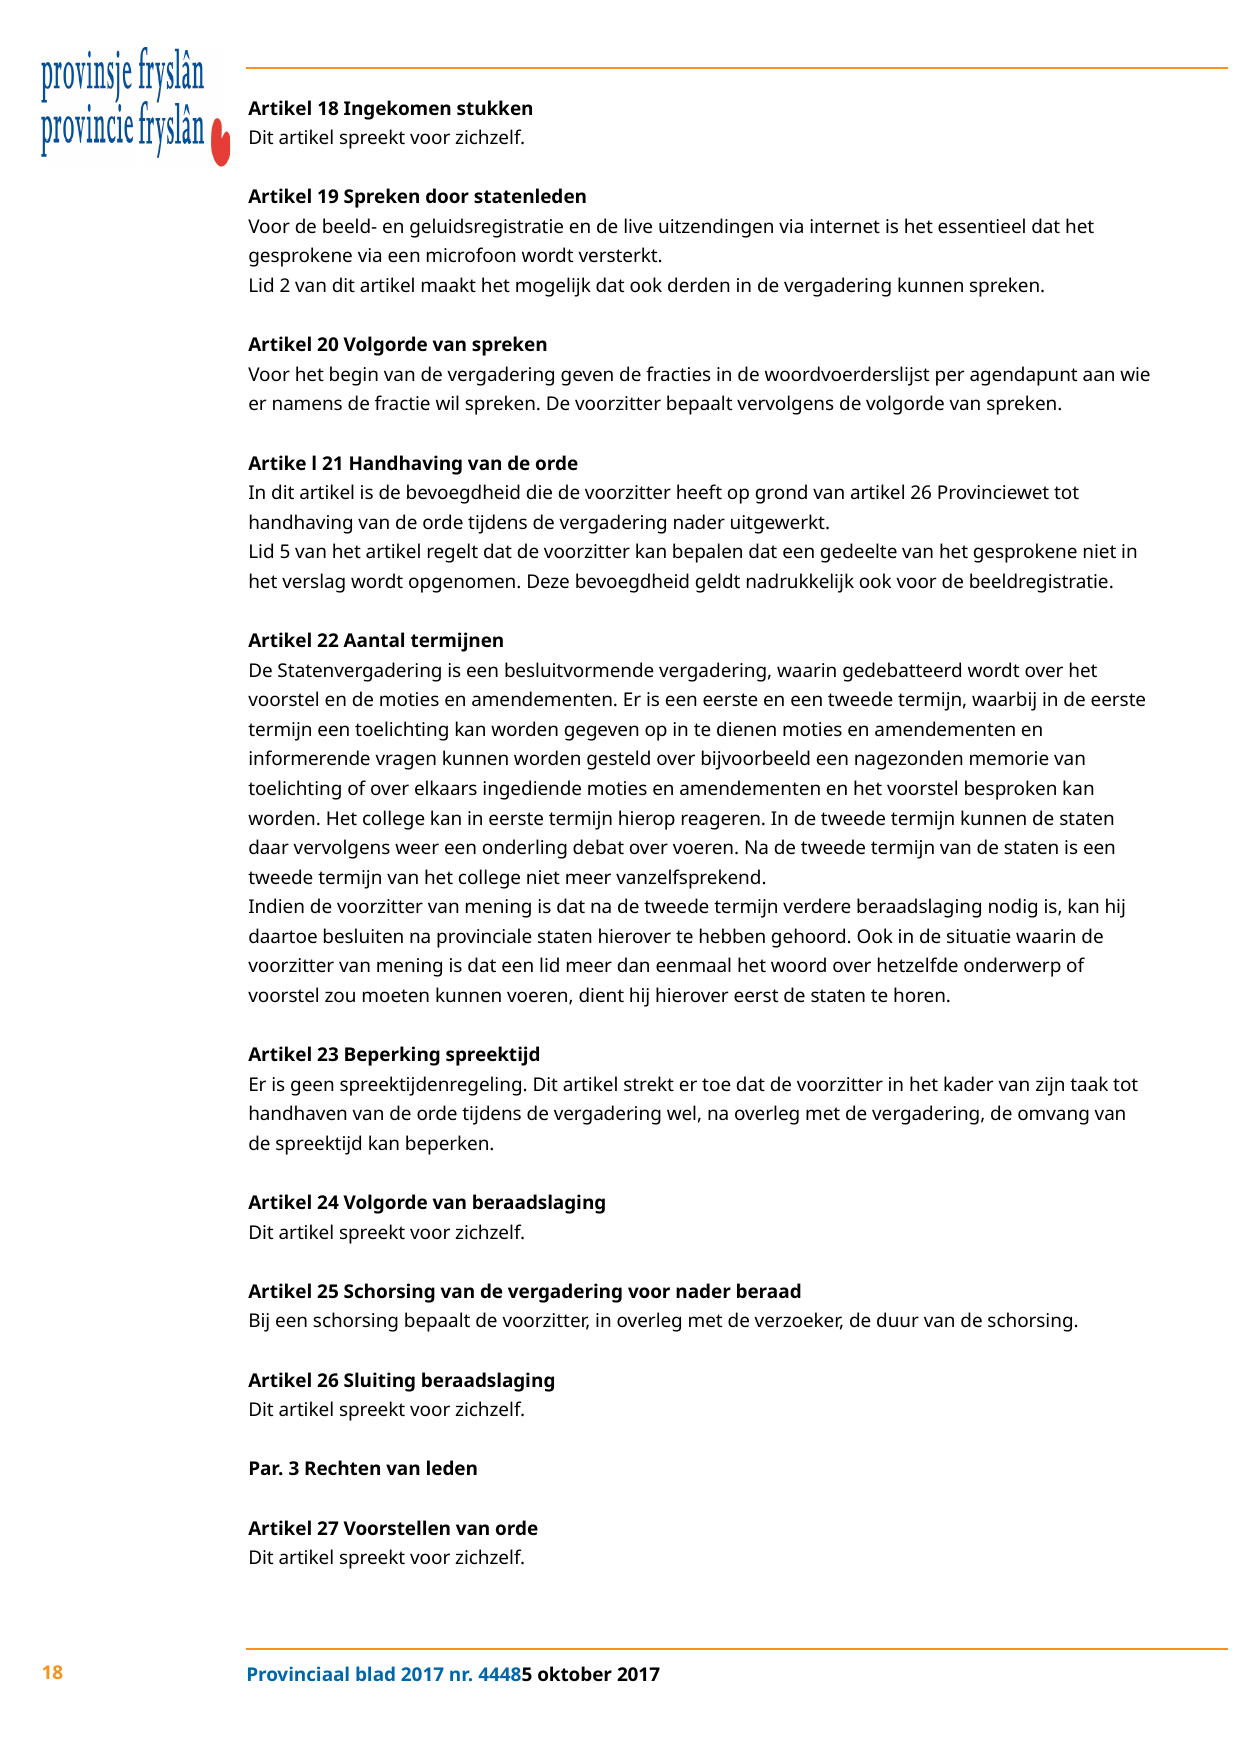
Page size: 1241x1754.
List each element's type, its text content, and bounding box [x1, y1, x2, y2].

text Artikel 20 Volgorde van spreken [248, 331, 1152, 357]
text Artike l 21 Handhaving van de orde [248, 450, 1152, 476]
text Artikel 26 Sluiting beraadslaging [248, 1367, 1152, 1393]
text Artikel 24 Volgorde van beraadslaging [248, 1189, 1152, 1215]
text Dit artikel spreekt voor zichzelf. [248, 1219, 1152, 1245]
text Dit artikel spreekt voor zichzelf. [248, 1396, 1152, 1422]
text Par. 3 Rechten van leden [248, 1456, 1152, 1481]
text Artikel 22 Aantal termijnen [248, 627, 1152, 653]
text Dit artikel spreekt voor zichzelf. [248, 124, 1152, 150]
text Artikel 27 Voorstellen van orde [248, 1515, 1152, 1541]
text Er is geen spreektijdenregeling. Dit artikel strekt er toe dat de voorzitter in het kader van zijn taak tot handhaven van de orde tijdens de vergadering wel, na overleg met de vergadering, de omvang van de spreektijd kan beperken. [248, 1071, 1152, 1156]
text Voor het begin van de vergadering geven de fracties in de woordvoerderslijst per agendapunt aan wie er namens de fractie wil spreken. De voorzitter bepaalt vervolgens de volgorde van spreken. [248, 361, 1152, 416]
text Bij een schorsing bepaalt de voorzitter, in overleg met de verzoeker, de duur van de schorsing. [248, 1308, 1152, 1333]
text Lid 2 van dit artikel maakt het mogelijk dat ook derden in de vergadering kunnen spreken. [248, 272, 1152, 298]
text De Statenvergadering is een besluitvormende vergadering, waarin gedebatteerd wordt over het voorstel en de moties en amendementen. Er is een eerste en een tweede termijn, waarbij in de eerste termijn een toelichting kan worden gegeven op in te dienen moties en amendementen en informerende vragen kunnen worden gesteld over bijvoorbeeld een nagezonden memorie van toelichting of over elkaars ingediende moties en amendementen en het voorstel besproken kan worden. Het college kan in eerste termijn hierop reageren. In de tweede termijn kunnen de staten daar vervolgens weer een onderling debat over voeren. Na de tweede termijn van de staten is een tweede termijn van het college niet meer vanzelfsprekend. [248, 657, 1152, 890]
text Artikel 25 Schorsing van de vergadering voor nader beraad [248, 1278, 1152, 1304]
text Dit artikel spreekt voor zichzelf. [248, 1544, 1152, 1570]
text Lid 5 van het artikel regelt dat de voorzitter kan bepalen dat een gedeelte van het gesprokene niet in het verslag wordt opgenomen. Deze bevoegdheid geldt nadrukkelijk ook voor de beeldregistratie. [248, 538, 1152, 594]
text In dit artikel is de bevoegdheid die de voorzitter heeft op grond van artikel 26 Provinciewet tot handhaving van de orde tijdens de vergadering nader uitgewerkt. [248, 479, 1152, 535]
text Indien de voorzitter van mening is dat na de tweede termijn verdere beraadslaging nodig is, kan hij daartoe besluiten na provinciale staten hierover te hebben gehoord. Ook in de situatie waarin de voorzitter van mening is dat een lid meer dan eenmaal het woord over hetzelfde onderwerp of voorstel zou moeten kunnen voeren, dient hij hierover eerst de staten te horen. [248, 893, 1152, 1008]
text Artikel 23 Beperking spreektijd [248, 1041, 1152, 1067]
text Artikel 18 Ingekomen stukken [248, 95, 1152, 121]
picture [41, 47, 231, 172]
text Voor de beeld- en geluidsregistratie en de live uitzendingen via internet is het essentieel dat het gesprokene via een microfoon wordt versterkt. [248, 213, 1152, 268]
text Artikel 19 Spreken door statenleden [248, 183, 1152, 209]
